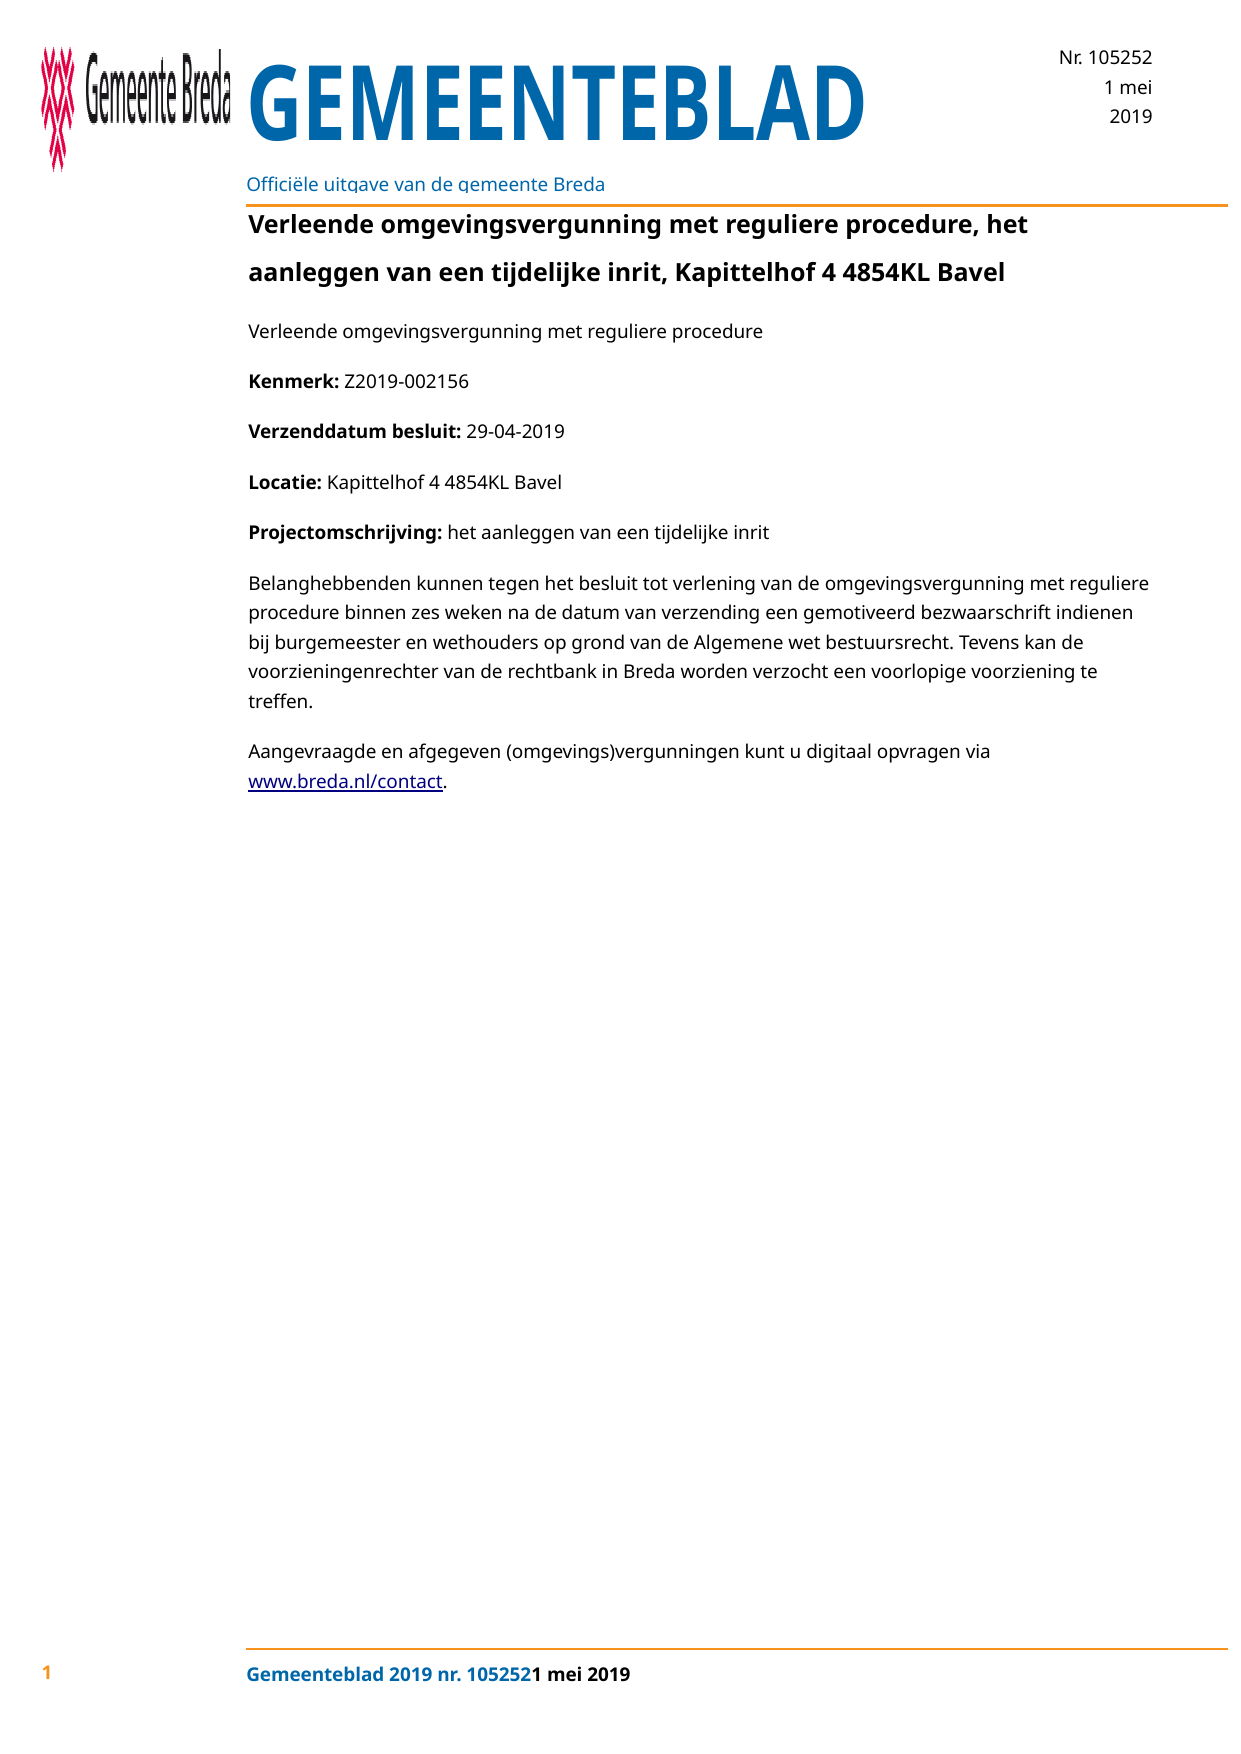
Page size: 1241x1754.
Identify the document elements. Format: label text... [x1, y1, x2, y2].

text Locatie: Kapittelhof 4 4854KL Bavel [248, 469, 1152, 495]
text Aangevraagde en afgegeven (omgevings)vergunningen kunt u digitaal opvragen via www.breda.nl/contact. [248, 739, 1152, 794]
text Verleende omgevingsvergunning met reguliere procedure [248, 318, 1152, 344]
text Projectomschrijving: het aanleggen van een tijdelijke inrit [248, 519, 1152, 545]
text Verzenddatum besluit: 29-04-2019 [248, 419, 1152, 444]
text Belanghebbenden kunnen tegen het besluit tot verlening van de omgevingsvergunning met reguliere procedure binnen zes weken na de datum van verzending een gemotiveerd bezwaarschrift indienen bij burgemeester en wethouders op grond van de Algemene wet bestuursrecht. Tevens kan de voorzieningenrechter van de rechtbank in Breda worden verzocht een voorlopige voorziening te treffen. [248, 570, 1152, 714]
text Verleende omgevingsvergunning met reguliere procedure, het aanleggen van een tijdelijke inrit, Kapittelhof 4 4854KL Bavel [248, 207, 1152, 288]
picture [41, 47, 231, 172]
text Kenmerk: Z2019-002156 [248, 368, 1152, 394]
